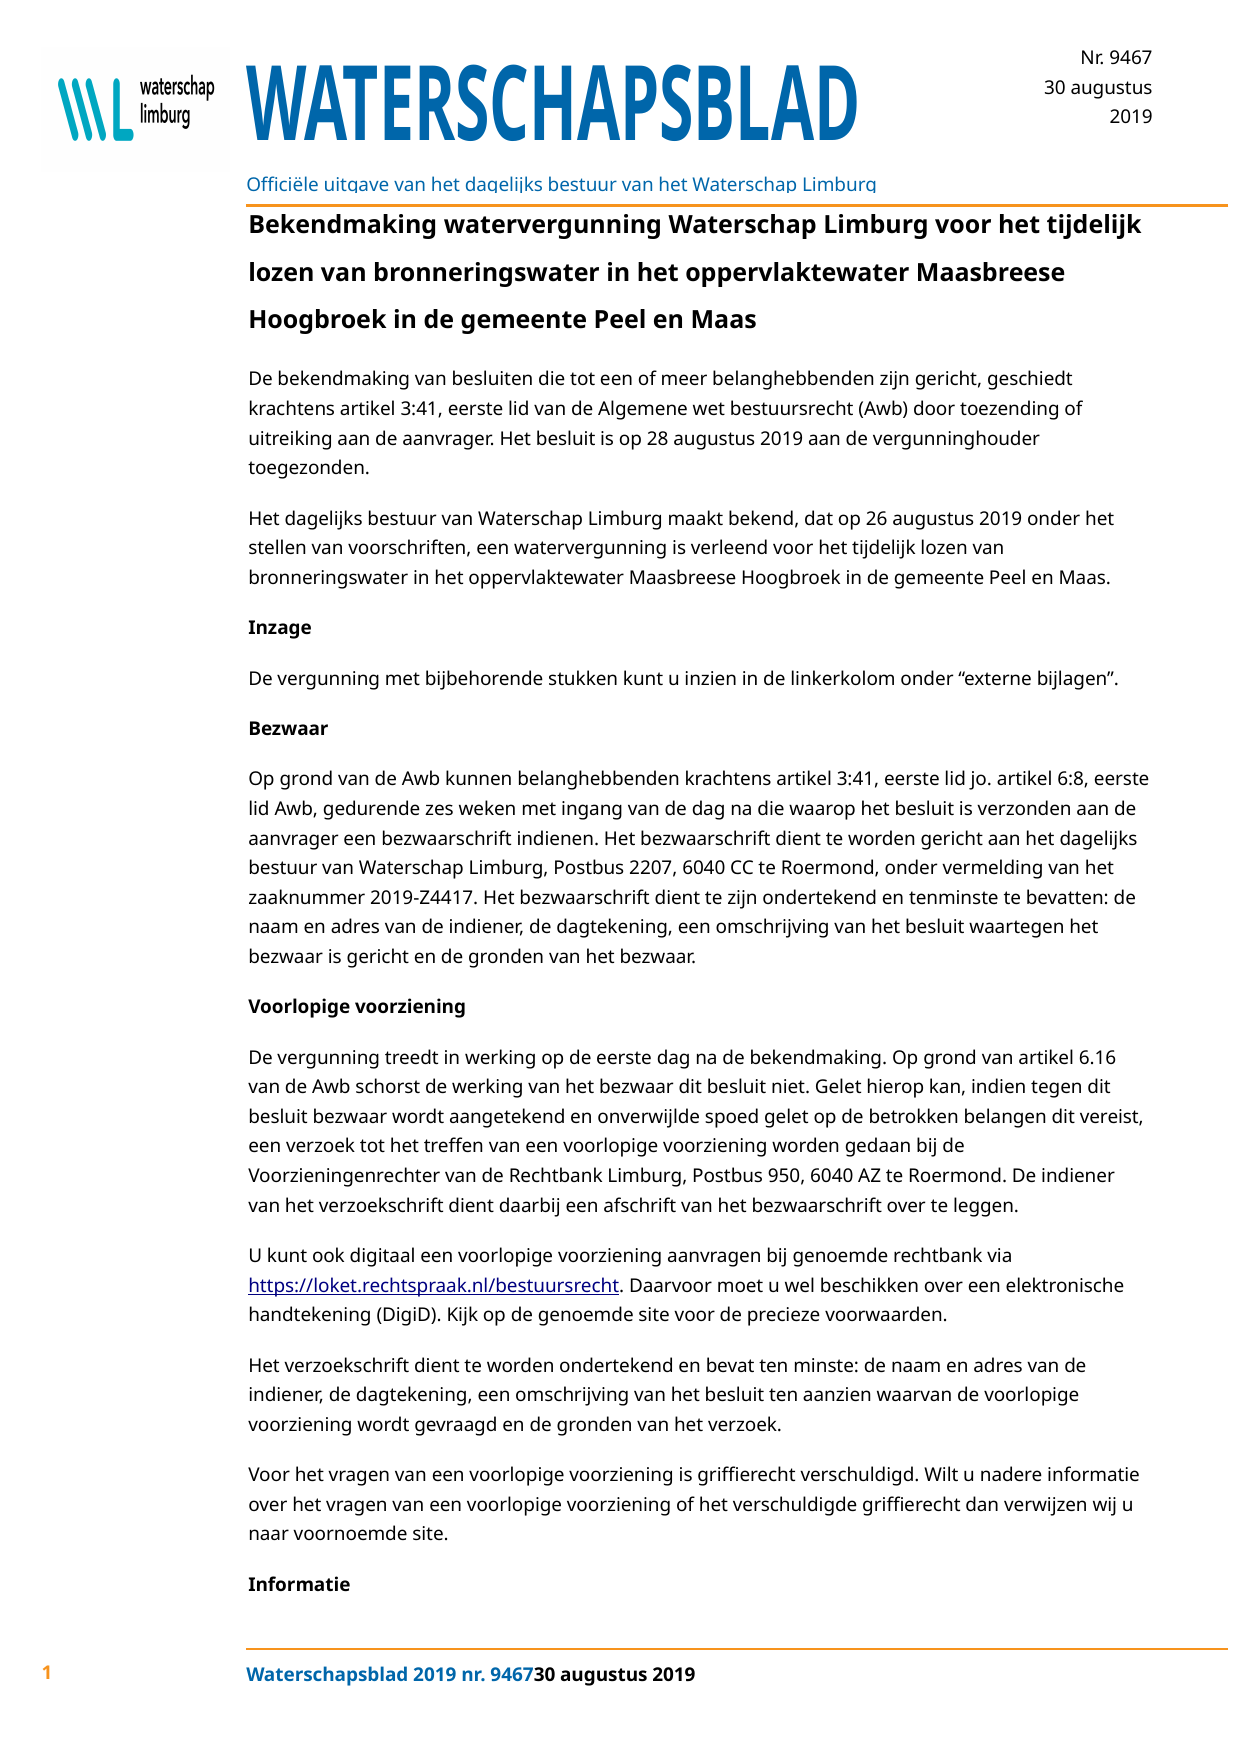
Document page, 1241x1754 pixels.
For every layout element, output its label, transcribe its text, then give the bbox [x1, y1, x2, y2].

text Bekendmaking watervergunning Waterschap Limburg voor het tijdelijk lozen van bronneringswater in het oppervlaktewater Maasbreese Hoogbroek in de gemeente Peel en Maas [248, 207, 1152, 336]
text De bekendmaking van besluiten die tot een of meer belanghebbenden zijn gericht, geschiedt krachtens artikel 3:41, eerste lid van de Algemene wet bestuursrecht (Awb) door toezending of uitreiking aan de aanvrager. Het besluit is op 28 augustus 2019 aan de vergunninghouder toegezonden. [248, 366, 1152, 480]
text De vergunning met bijbehorende stukken kunt u inzien in de linkerkolom onder “externe bijlagen”. [248, 665, 1152, 690]
text Het dagelijks bestuur van Waterschap Limburg maakt bekend, dat op 26 augustus 2019 onder het stellen van voorschriften, een watervergunning is verleend voor het tijdelijk lozen van bronneringswater in het oppervlaktewater Maasbreese Hoogbroek in de gemeente Peel en Maas. [248, 505, 1152, 589]
text Op grond van de Awb kunnen belanghebbenden krachtens artikel 3:41, eerste lid jo. artikel 6:8, eerste lid Awb, gedurende zes weken met ingang van de dag na die waarop het besluit is verzonden aan de aanvrager een bezwaarschrift indienen. Het bezwaarschrift dient te worden gericht aan het dagelijks bestuur van Waterschap Limburg, Postbus 2207, 6040 CC te Roermond, onder vermelding van het zaaknummer 2019-Z4417. Het bezwaarschrift dient te zijn ondertekend en tenminste te bevatten: de naam en adres van de indiener, de dagtekening, een omschrijving van het besluit waartegen het bezwaar is gericht en de gronden van het bezwaar. [248, 766, 1152, 969]
text Voorlopige voorziening [248, 993, 1152, 1019]
picture [41, 47, 231, 172]
text Informatie [248, 1571, 1152, 1597]
text Inzage [248, 614, 1152, 640]
text Het verzoekschrift dient te worden ondertekend en bevat ten minste: de naam en adres van de indiener, de dagtekening, een omschrijving van het besluit ten aanzien waarvan de voorlopige voorziening wordt gevraagd en de gronden van het verzoek. [248, 1352, 1152, 1437]
text De vergunning treedt in werking op de eerste dag na de bekendmaking. Op grond van artikel 6.16 van de Awb schorst de werking van het bezwaar dit besluit niet. Gelet hierop kan, indien tegen dit besluit bezwaar wordt aangetekend en onverwijlde spoed gelet op de betrokken belangen dit vereist, een verzoek tot het treffen van een voorlopige voorziening worden gedaan bij de Voorzieningenrechter van de Rechtbank Limburg, Postbus 950, 6040 AZ te Roermond. De indiener van het verzoekschrift dient daarbij een afschrift van het bezwaarschrift over te leggen. [248, 1044, 1152, 1217]
text Voor het vragen van een voorlopige voorziening is griffierecht verschuldigd. Wilt u nadere informatie over het vragen van een voorlopige voorziening of het verschuldigde griffierecht dan verwijzen wij u naar voornoemde site. [248, 1461, 1152, 1546]
text Bezwaar [248, 715, 1152, 741]
text U kunt ook digitaal een voorlopige voorziening aanvragen bij genoemde rechtbank via https://loket.rechtspraak.nl/bestuursrecht. Daarvoor moet u wel beschikken over een elektronische handtekening (DigiD). Kijk op de genoemde site voor de precieze voorwaarden. [248, 1242, 1152, 1327]
